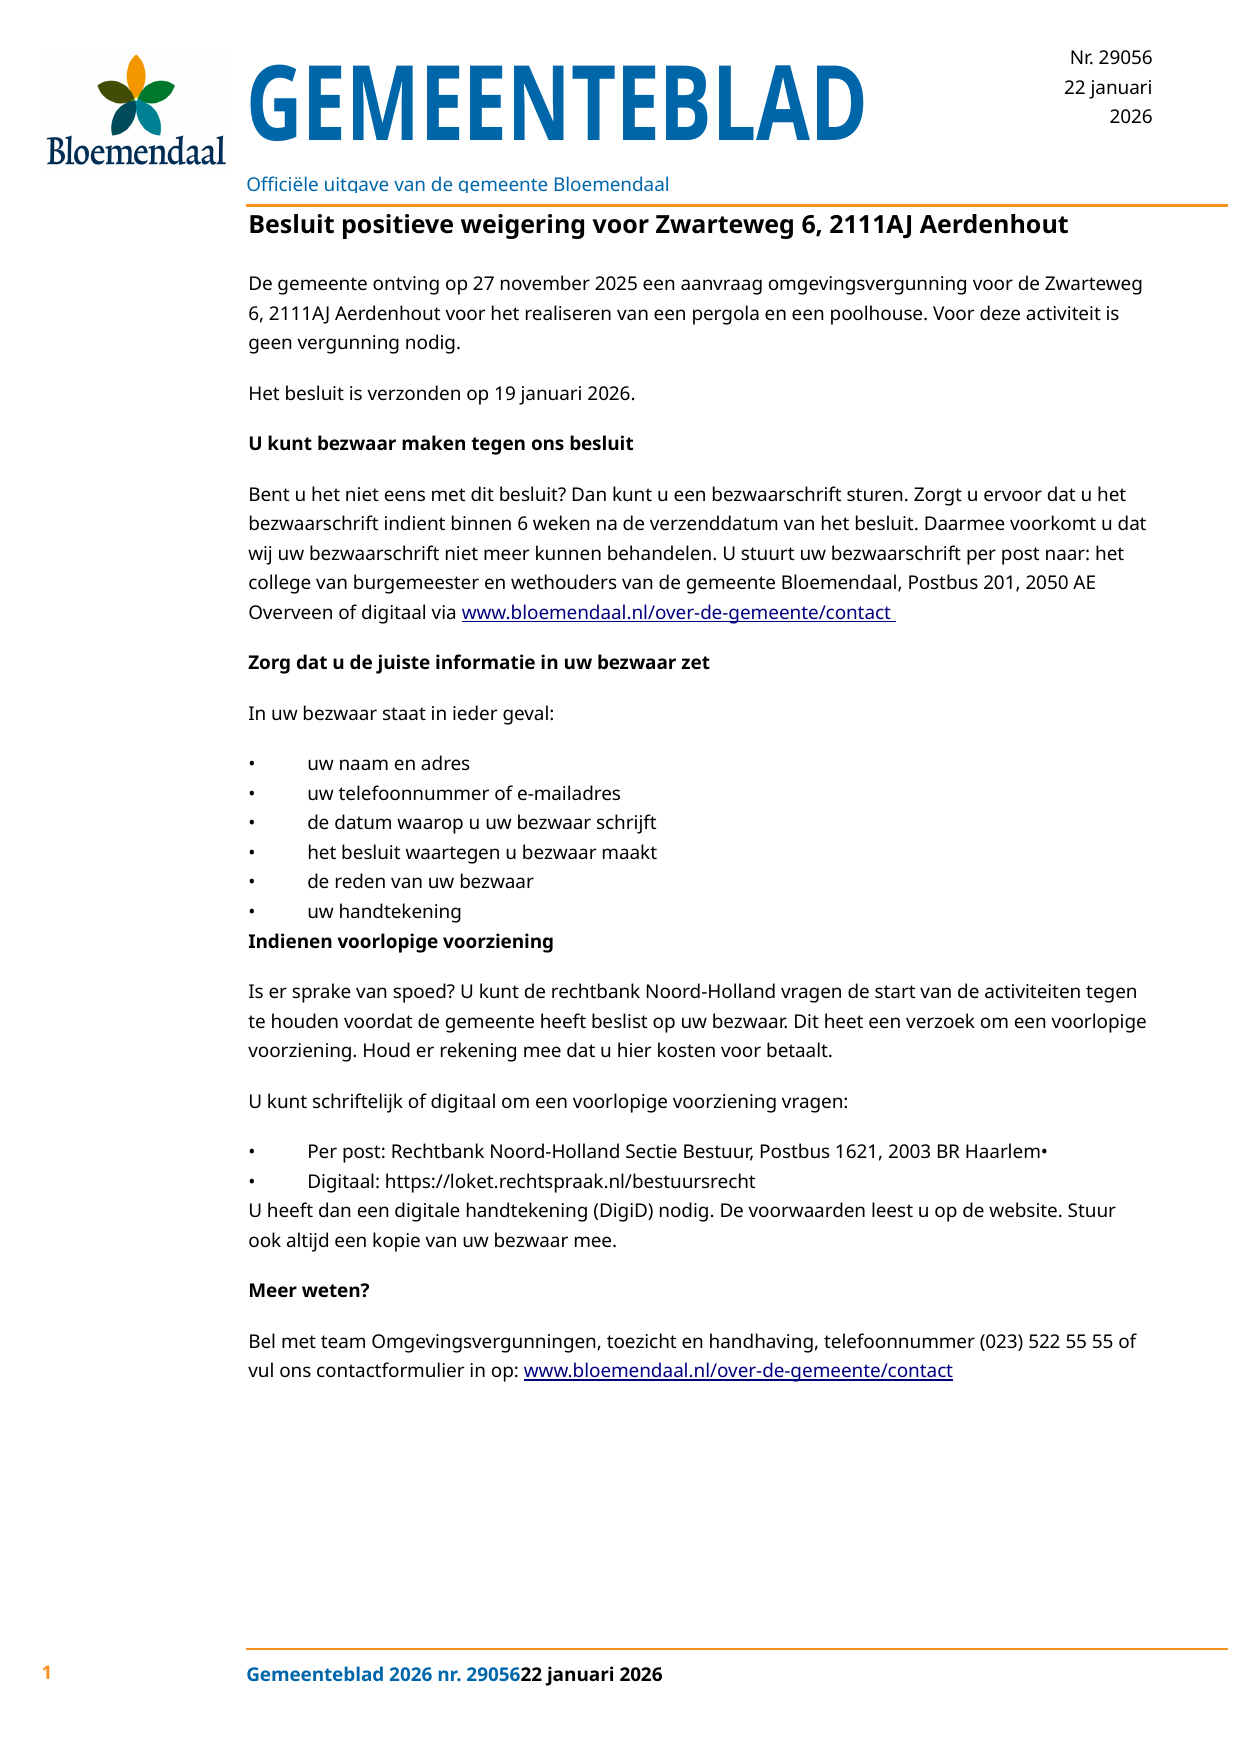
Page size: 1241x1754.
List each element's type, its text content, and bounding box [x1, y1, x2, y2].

text U kunt schriftelijk of digitaal om een voorlopige voorziening vragen: [248, 1088, 1152, 1113]
text Meer weten? [248, 1277, 1152, 1303]
text U kunt bezwaar maken tegen ons besluit [248, 430, 1152, 456]
list de datum waarop u uw bezwaar schrijft [248, 809, 1152, 835]
text De gemeente ontving op 27 november 2025 een aanvraag omgevingsvergunning voor de Zwarteweg 6, 2111AJ Aerdenhout voor het realiseren van een pergola en een poolhouse. Voor deze activiteit is geen vergunning nodig. [248, 270, 1152, 355]
text Bel met team Omgevingsvergunningen, toezicht en handhaving, telefoonnummer (023) 522 55 55 of vul ons contactformulier in op: www.bloemendaal.nl/over-de-gemeente/contact [248, 1328, 1152, 1383]
text Bent u het niet eens met dit besluit? Dan kunt u een bezwaarschrift sturen. Zorgt u ervoor dat u het bezwaarschrift indient binnen 6 weken na de verzenddatum van het besluit. Daarmee voorkomt u dat wij uw bezwaarschrift niet meer kunnen behandelen. U stuurt uw bezwaarschrift per post naar: het college van burgemeester en wethouders van de gemeente Bloemendaal, Postbus 201, 2050 AE Overveen of digitaal via www.bloemendaal.nl/over-de-gemeente/contact [248, 481, 1152, 625]
list uw telefoonnummer of e-mailadres [248, 780, 1152, 806]
text Het besluit is verzonden op 19 januari 2026. [248, 380, 1152, 406]
text In uw bezwaar staat in ieder geval: [248, 700, 1152, 726]
text Besluit positieve weigering voor Zwarteweg 6, 2111AJ Aerdenhout [248, 207, 1152, 241]
picture [41, 47, 231, 172]
text U heeft dan een digitale handtekening (DigiD) nodig. De voorwaarden leest u op de website. Stuur ook altijd een kopie van uw bezwaar mee. [248, 1197, 1152, 1253]
list de reden van uw bezwaar [248, 869, 1152, 894]
text Indienen voorlopige voorziening [248, 928, 1152, 953]
list uw handtekening [248, 898, 1152, 924]
list Per post: Rechtbank Noord-Holland Sectie Bestuur, Postbus 1621, 2003 BR Haarlem• [248, 1138, 1152, 1164]
text Is er sprake van spoed? U kunt de rechtbank Noord-Holland vragen de start van de activiteiten tegen te houden voordat de gemeente heeft beslist op uw bezwaar. Dit heet een verzoek om een voorlopige voorziening. Houd er rekening mee dat u hier kosten voor betaalt. [248, 978, 1152, 1063]
list Digitaal: https://loket.rechtspraak.nl/bestuursrecht [248, 1168, 1152, 1193]
text Zorg dat u de juiste informatie in uw bezwaar zet [248, 649, 1152, 675]
list uw naam en adres [248, 750, 1152, 776]
list het besluit waartegen u bezwaar maakt [248, 839, 1152, 865]
